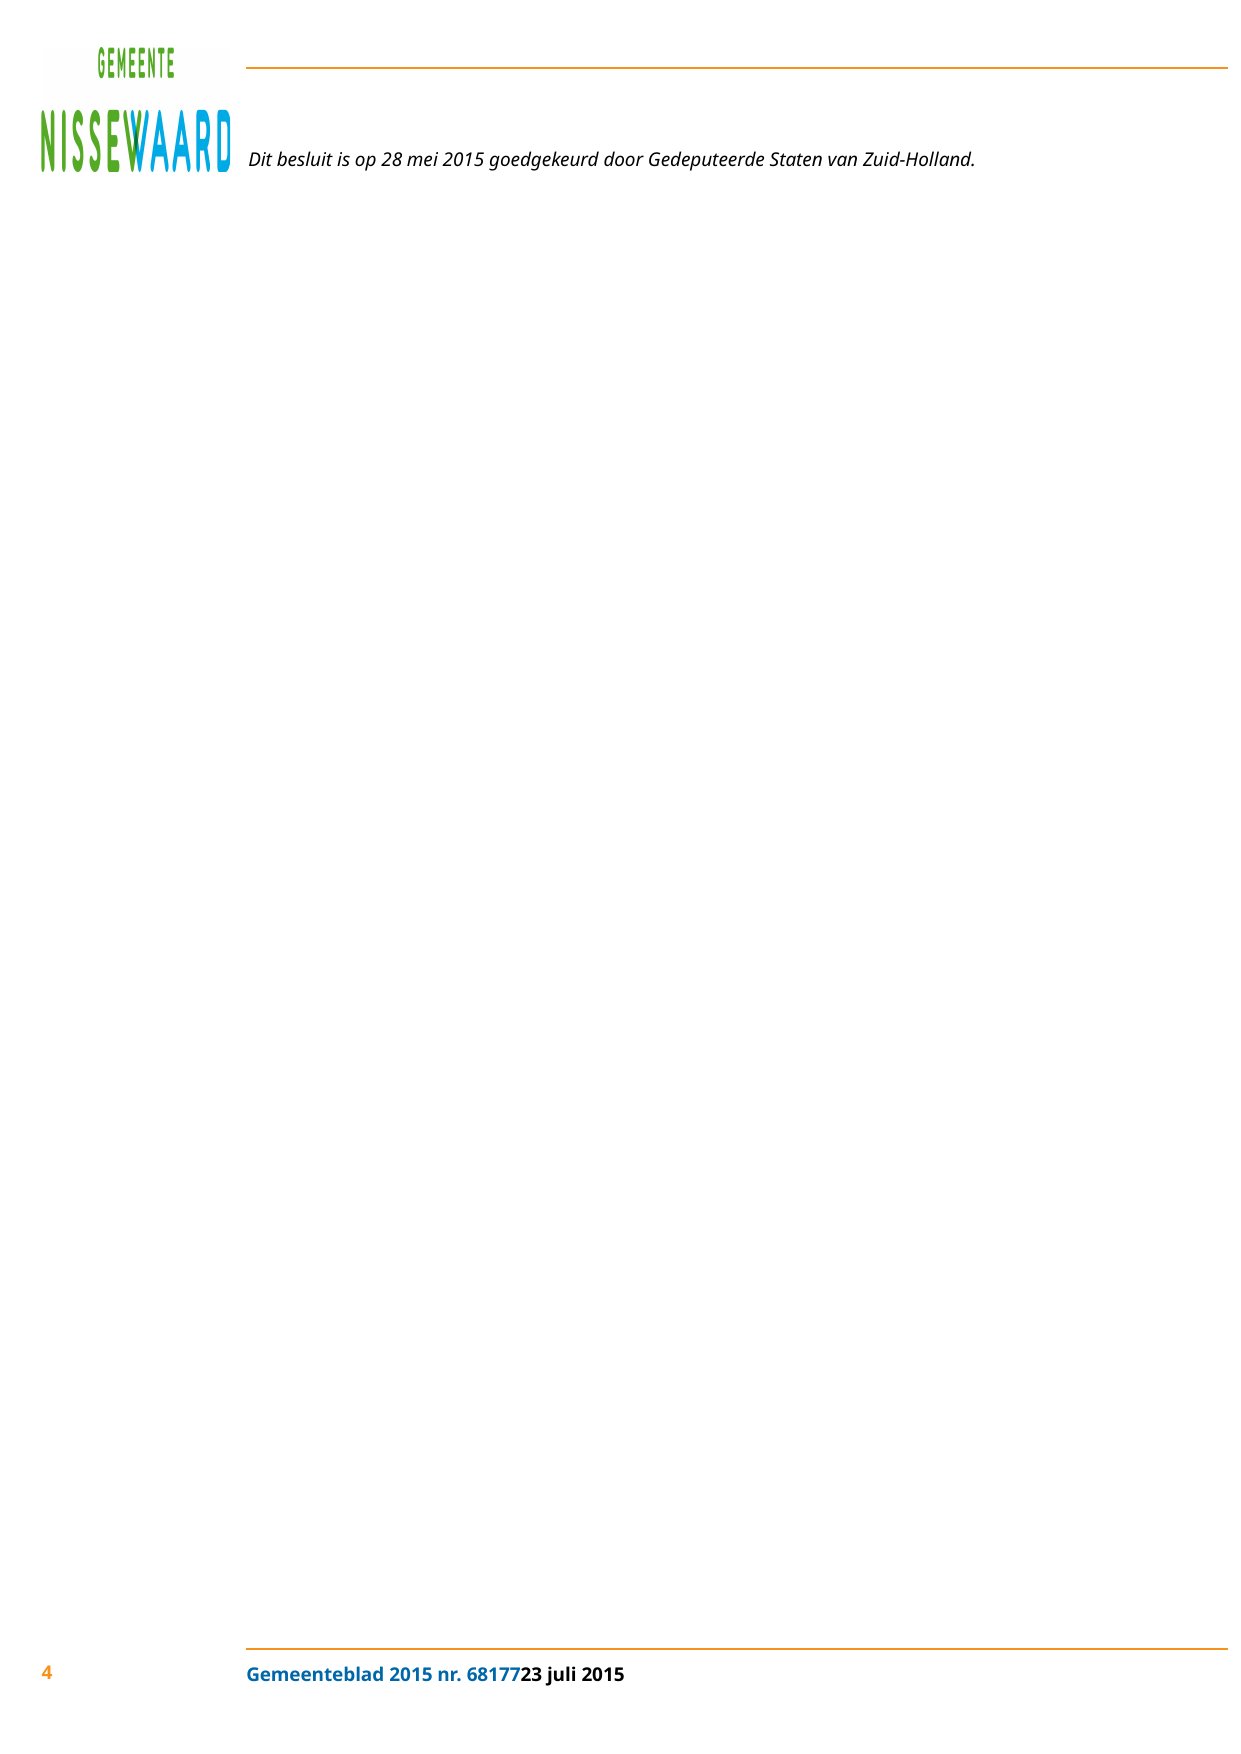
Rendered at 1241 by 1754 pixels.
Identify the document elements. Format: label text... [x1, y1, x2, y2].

picture [222, 122, 227, 160]
picture [41, 47, 231, 172]
picture [200, 151, 206, 172]
picture [176, 157, 187, 172]
picture [201, 122, 206, 138]
picture [154, 157, 165, 172]
text Dit besluit is op 28 mei 2015 goedgekeurd door Gedeputeerde Staten van Zuid-Holland. [248, 146, 1152, 172]
